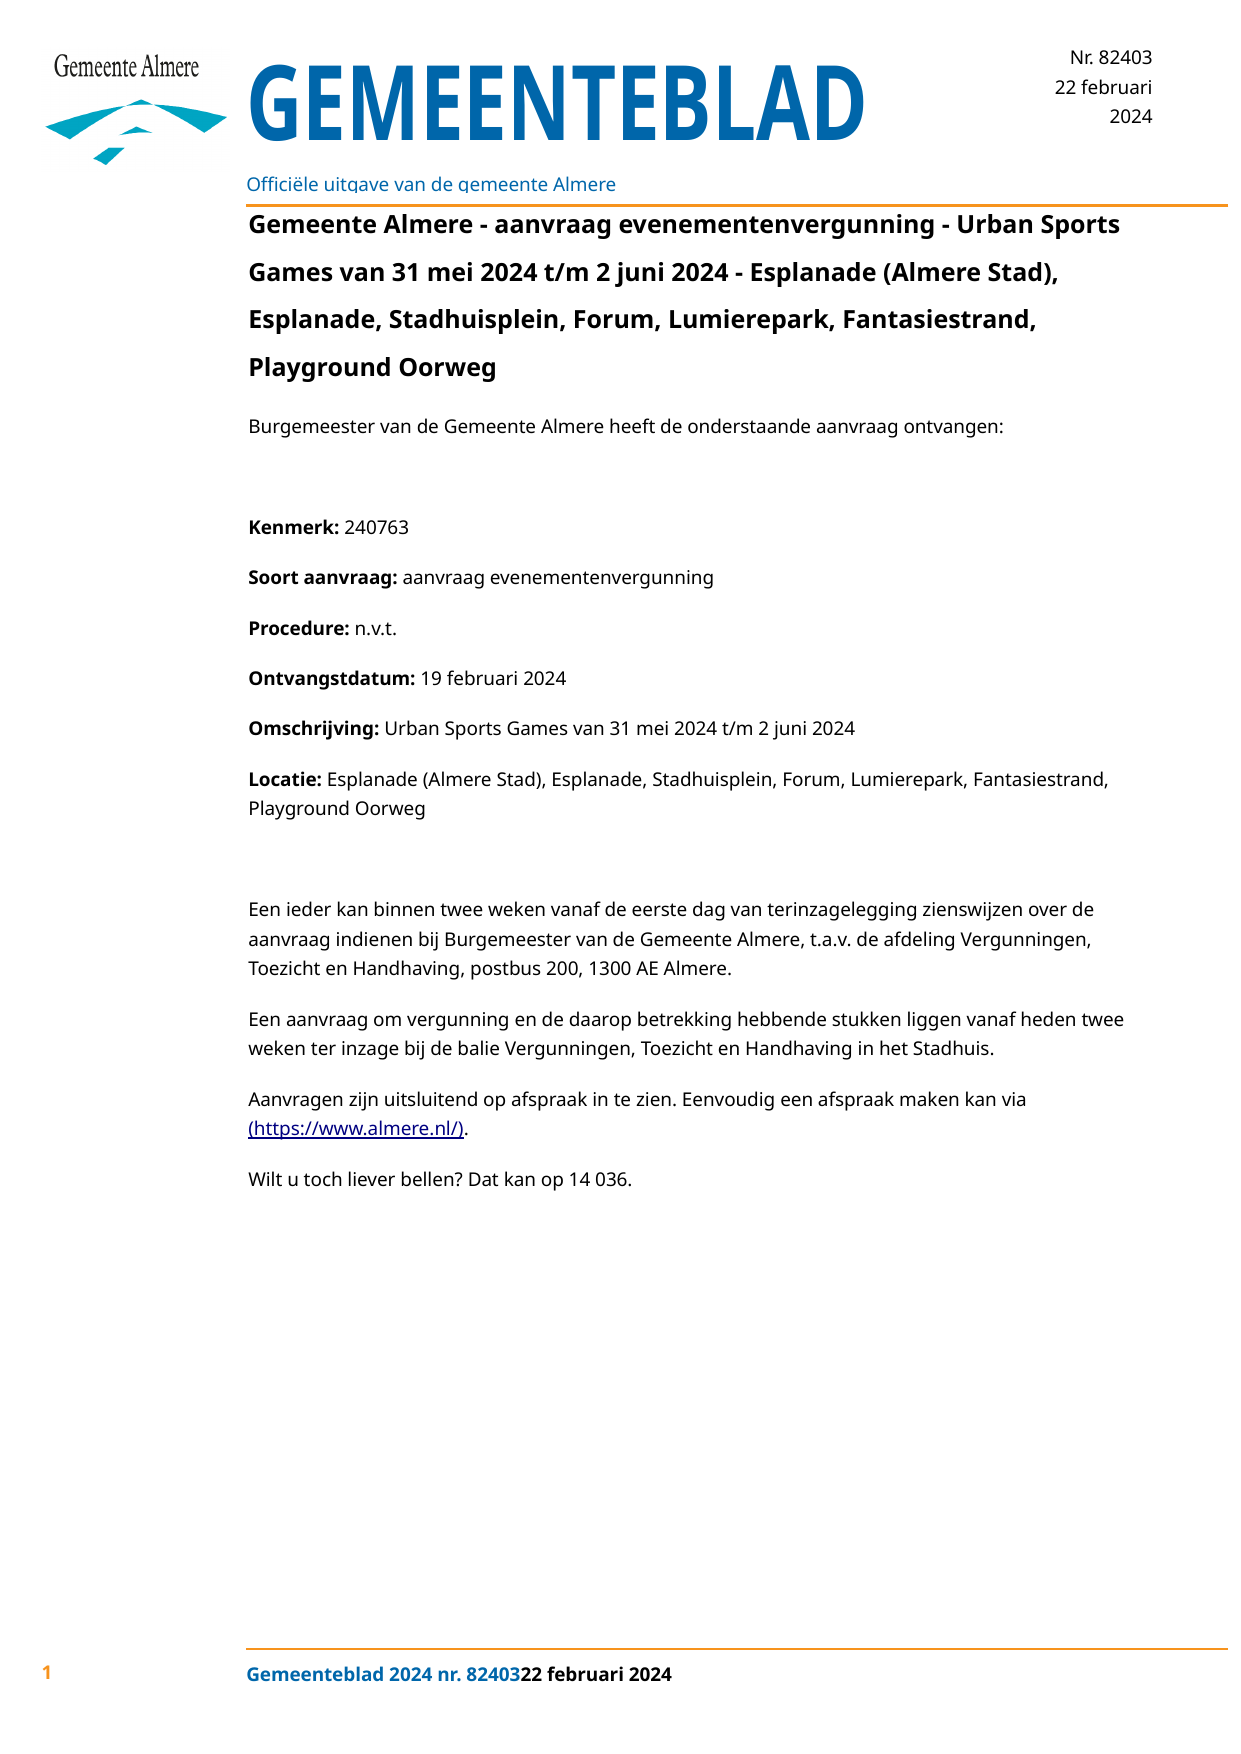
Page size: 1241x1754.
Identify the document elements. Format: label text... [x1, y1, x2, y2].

picture [41, 47, 231, 172]
text Locatie: Esplanade (Almere Stad), Esplanade, Stadhuisplein, Forum, Lumierepark, Fantasiestrand, Playground Oorweg [248, 766, 1152, 821]
text Ontvangstdatum: 19 februari 2024 [248, 665, 1152, 691]
text Gemeente Almere - aanvraag evenementenvergunning - Urban Sports Games van 31 mei 2024 t/m 2 juni 2024 - Esplanade (Almere Stad), Esplanade, Stadhuisplein, Forum, Lumierepark, Fantasiestrand, Playground Oorweg [248, 207, 1152, 384]
text Wilt u toch liever bellen? Dat kan op 14 036. [248, 1166, 1152, 1192]
text Kenmerk: 240763 [248, 514, 1152, 540]
text Omschrijving: Urban Sports Games van 31 mei 2024 t/m 2 juni 2024 [248, 716, 1152, 741]
text Een ieder kan binnen twee weken vanaf de eerste dag van terinzagelegging zienswijzen over de aanvraag indienen bij Burgemeester van de Gemeente Almere, t.a.v. de afdeling Vergunningen, Toezicht en Handhaving, postbus 200, 1300 AE Almere. [248, 896, 1152, 981]
text Procedure: n.v.t. [248, 615, 1152, 641]
text Burgemeester van de Gemeente Almere heeft de onderstaande aanvraag ontvangen: [248, 413, 1152, 439]
text Een aanvraag om vergunning en de daarop betrekking hebbende stukken liggen vanaf heden twee weken ter inzage bij de balie Vergunningen, Toezicht en Handhaving in het Stadhuis. [248, 1006, 1152, 1061]
text Soort aanvraag: aanvraag evenementenvergunning [248, 564, 1152, 590]
text Aanvragen zijn uitsluitend op afspraak in te zien. Eenvoudig een afspraak maken kan via (https://www.almere.nl/). [248, 1086, 1152, 1141]
